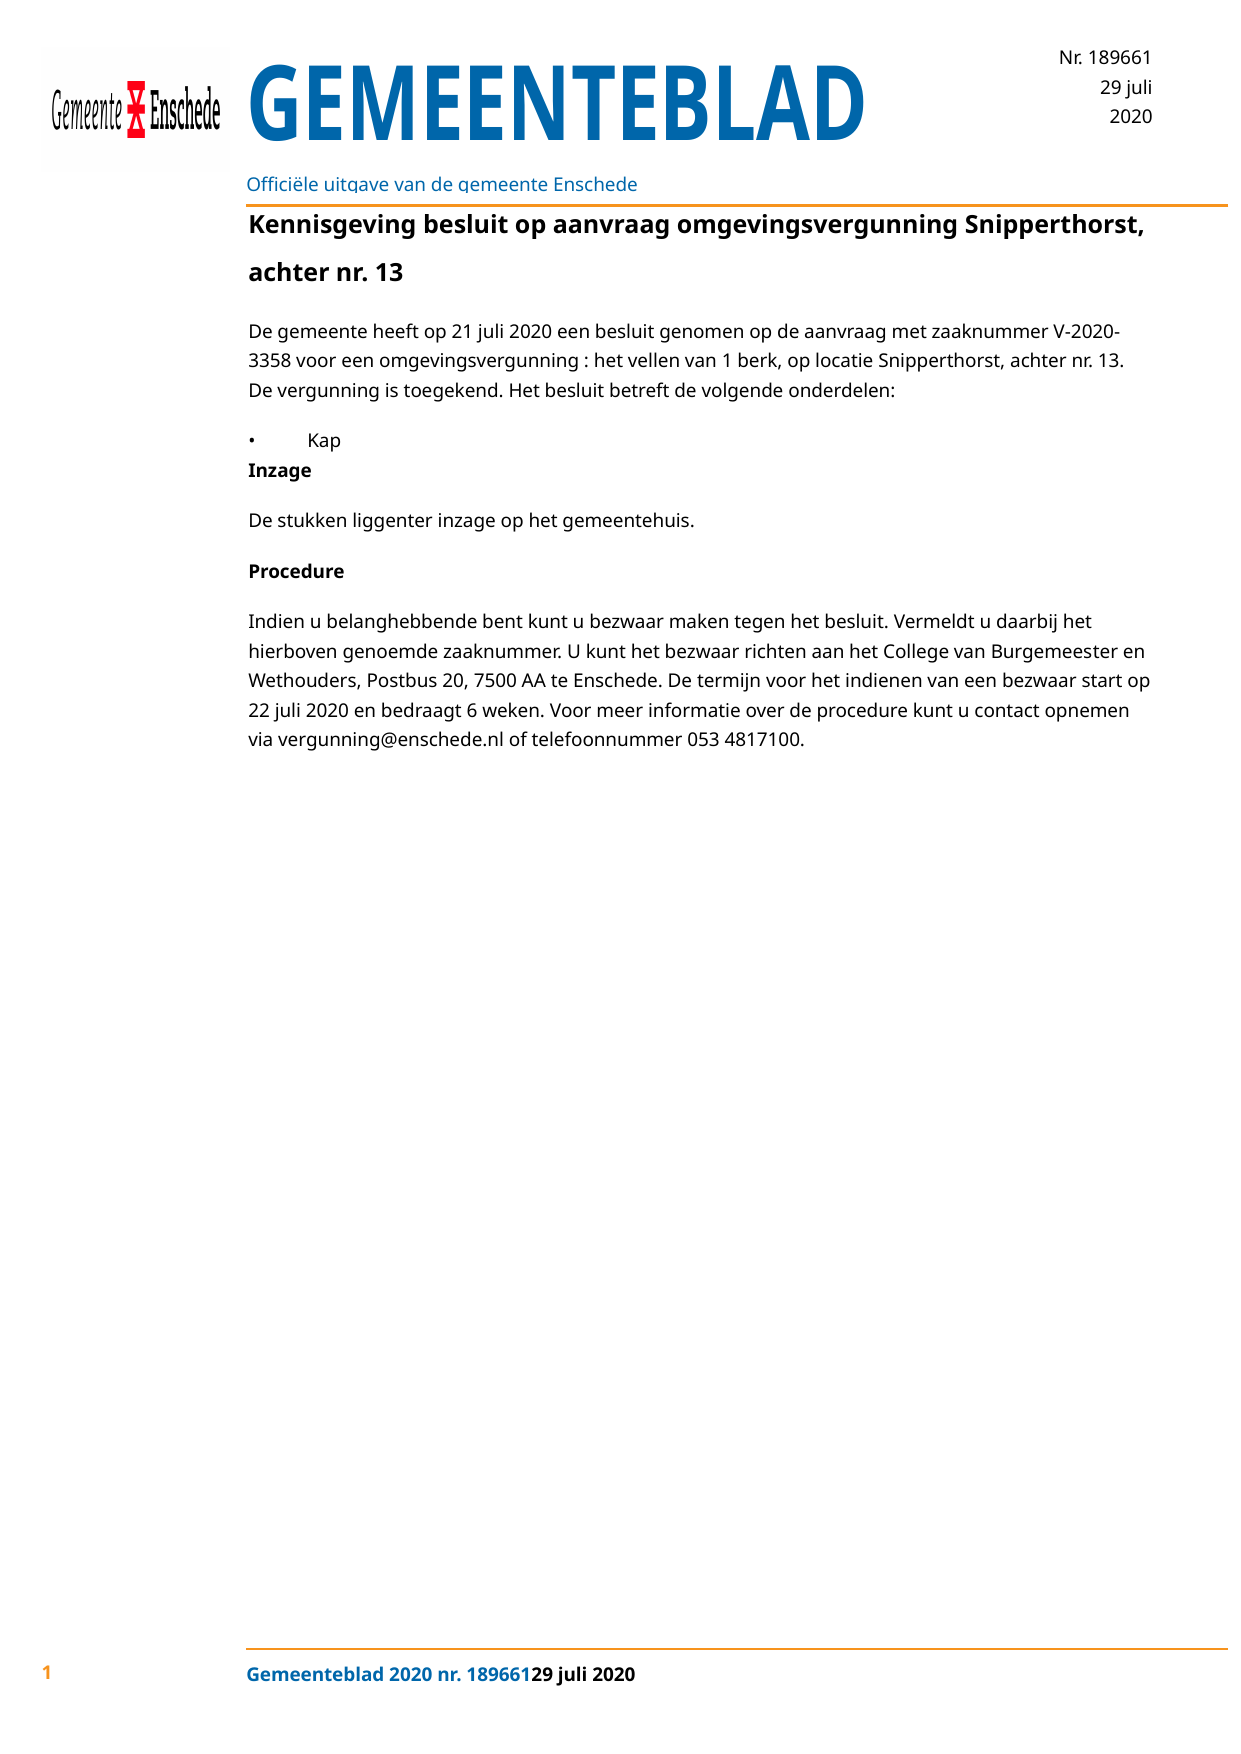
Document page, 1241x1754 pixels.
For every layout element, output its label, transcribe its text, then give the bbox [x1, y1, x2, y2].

picture [41, 47, 231, 172]
text Procedure [248, 558, 1152, 584]
text De stukken liggenter inzage op het gemeentehuis. [248, 507, 1152, 533]
text Indien u belanghebbende bent kunt u bezwaar maken tegen het besluit. Vermeldt u daarbij het hierboven genoemde zaaknummer. U kunt het bezwaar richten aan het College van Burgemees­ter en Wethouders, Postbus 20, 7500 AA te Enschede. De termijn voor het indienen van een bezwaar start op 22 juli 2020 en bedraagt 6 weken. Voor meer informatie over de procedure kunt u contact opnemen via vergunning@enschede.nl of telefoonnummer 053 4817100. [248, 608, 1152, 752]
text De gemeente heeft op 21 juli 2020 een besluit genomen op de aanvraag met zaaknummer V-2020-3358 voor een omgevingsvergunning : het vellen van 1 berk, op locatie Snipperthorst, achter nr. 13. De vergunning is toegekend. Het besluit betreft de volgende onderdelen: [248, 318, 1152, 403]
text Kennisgeving besluit op aanvraag omgevingsvergunning Snipperthorst, achter nr. 13 [248, 207, 1152, 288]
text Inzage [248, 457, 1152, 483]
list Kap [248, 427, 1152, 453]
